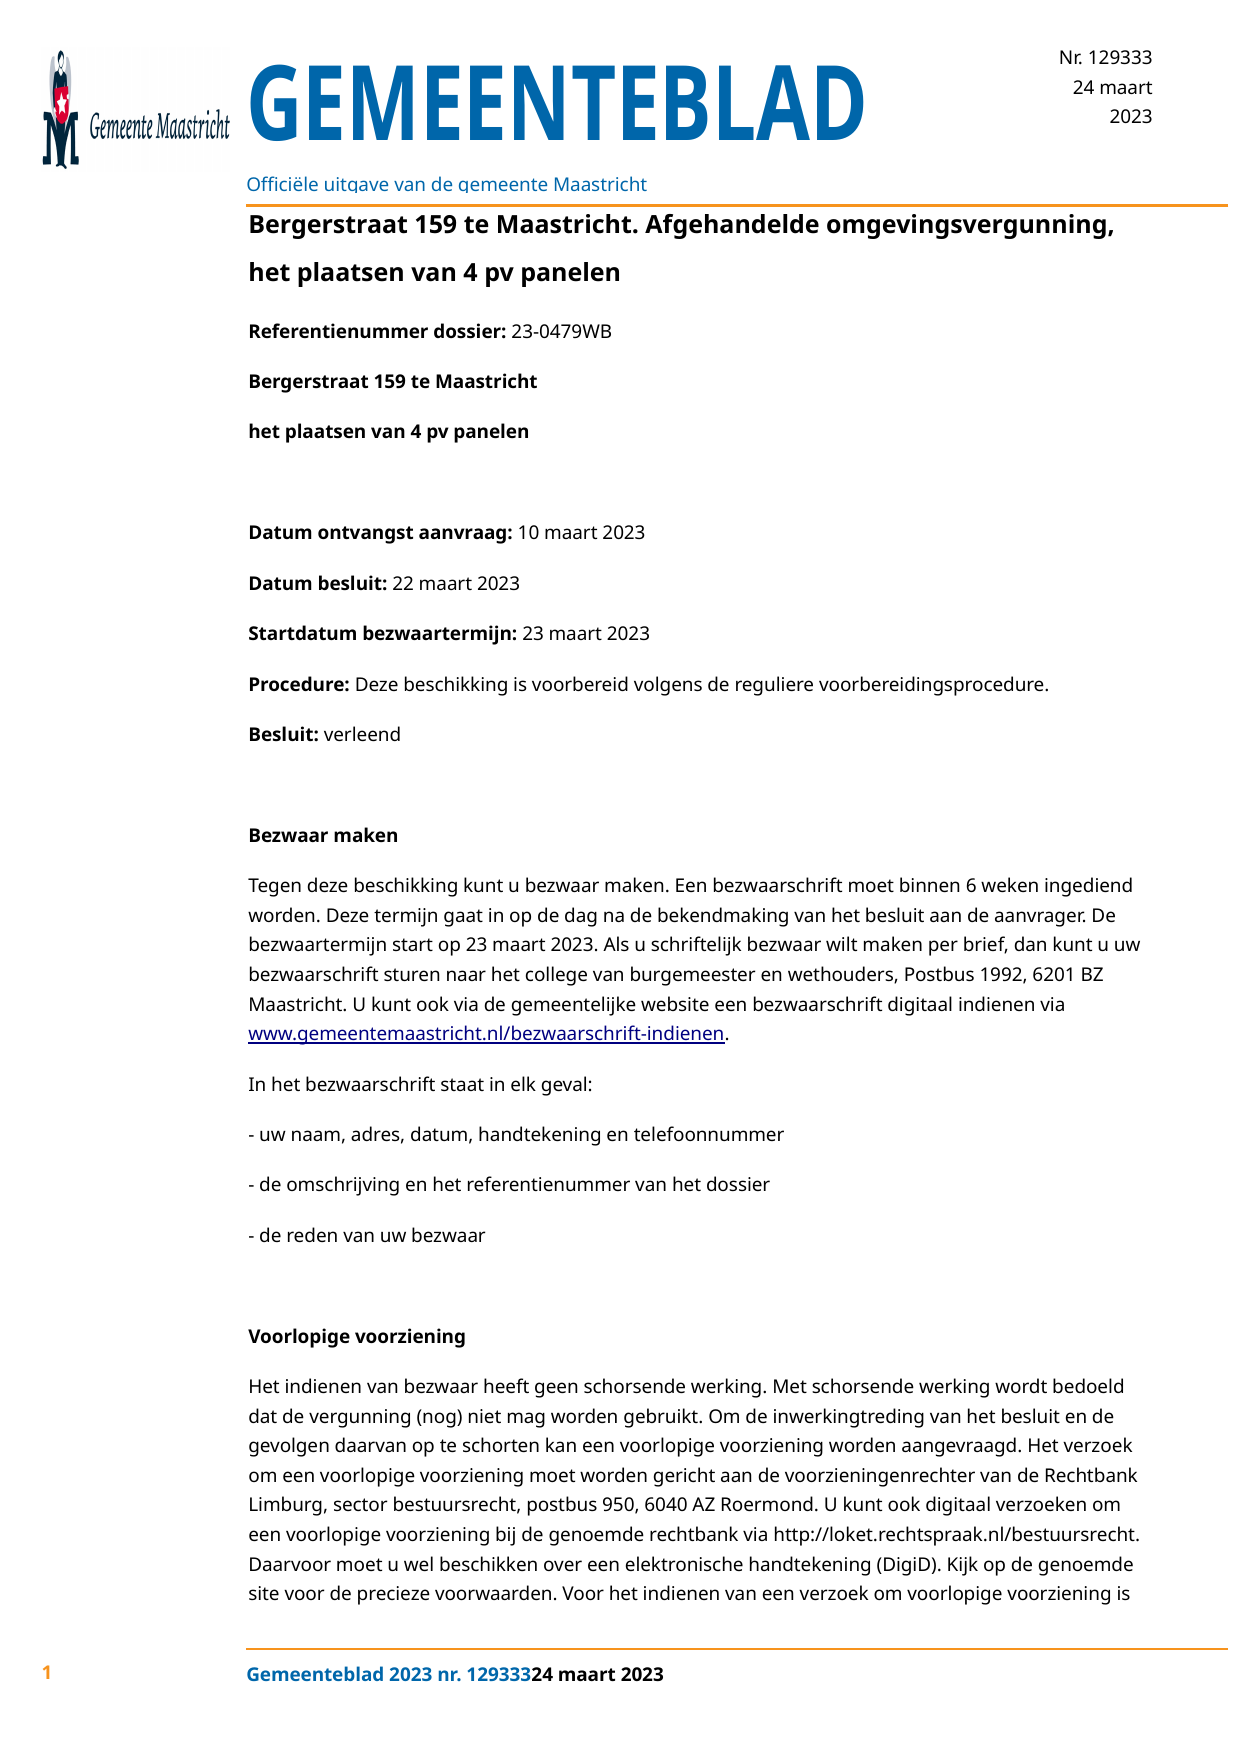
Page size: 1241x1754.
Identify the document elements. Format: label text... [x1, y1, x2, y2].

text Datum ontvangst aanvraag: 10 maart 2023 [248, 519, 1152, 545]
text Datum besluit: 22 maart 2023 [248, 570, 1152, 596]
text Referentienummer dossier: 23-0479WB [248, 318, 1152, 344]
text In het bezwaarschrift staat in elk geval: [248, 1071, 1152, 1097]
text Besluit: verleend [248, 721, 1152, 747]
text Het indienen van bezwaar heeft geen schorsende werking. Met schorsende werking wordt bedoeld dat de vergunning (nog) niet mag worden gebruikt. Om de inwerkingtreding van het besluit en de gevolgen daarvan op te schorten kan een voorlopige voorziening worden aangevraagd. Het verzoek om een voorlopige voorziening moet worden gericht aan de voorzieningenrechter van de Rechtbank Limburg, sector bestuursrecht, postbus 950, 6040 AZ Roermond. U kunt ook digitaal verzoeken om een voorlopige voorziening bij de genoemde rechtbank via http://loket.rechtspraak.nl/bestuursrecht. Daarvoor moet u wel beschikken over een elektronische handtekening (DigiD). Kijk op de genoemde site voor de precieze voorwaarden. Voor het indienen van een verzoek om voorlopige voorziening is [248, 1373, 1152, 1606]
text - de reden van uw bezwaar [248, 1222, 1152, 1248]
text Bezwaar maken [248, 822, 1152, 848]
text Voorlopige voorziening [248, 1323, 1152, 1349]
text Procedure: Deze beschikking is voorbereid volgens de reguliere voorbereidingsprocedure. [248, 671, 1152, 697]
text Bergerstraat 159 te Maastricht. Afgehandelde omgevingsvergunning, het plaatsen van 4 pv panelen [248, 207, 1152, 288]
text Tegen deze beschikking kunt u bezwaar maken. Een bezwaarschrift moet binnen 6 weken ingediend worden. Deze termijn gaat in op de dag na de bekendmaking van het besluit aan de aanvrager. De bezwaartermijn start op 23 maart 2023. Als u schriftelijk bezwaar wilt maken per brief, dan kunt u uw bezwaarschrift sturen naar het college van burgemeester en wethouders, Postbus 1992, 6201 BZ Maastricht. U kunt ook via de gemeentelijke website een bezwaarschrift digitaal indienen via www.gemeentemaastricht.nl/bezwaarschrift-indienen. [248, 872, 1152, 1046]
text Bergerstraat 159 te Maastricht [248, 368, 1152, 394]
text - de omschrijving en het referentienummer van het dossier [248, 1172, 1152, 1197]
picture [41, 47, 231, 172]
text - uw naam, adres, datum, handtekening en telefoonnummer [248, 1121, 1152, 1147]
text Startdatum bezwaartermijn: 23 maart 2023 [248, 620, 1152, 646]
text het plaatsen van 4 pv panelen [248, 419, 1152, 444]
